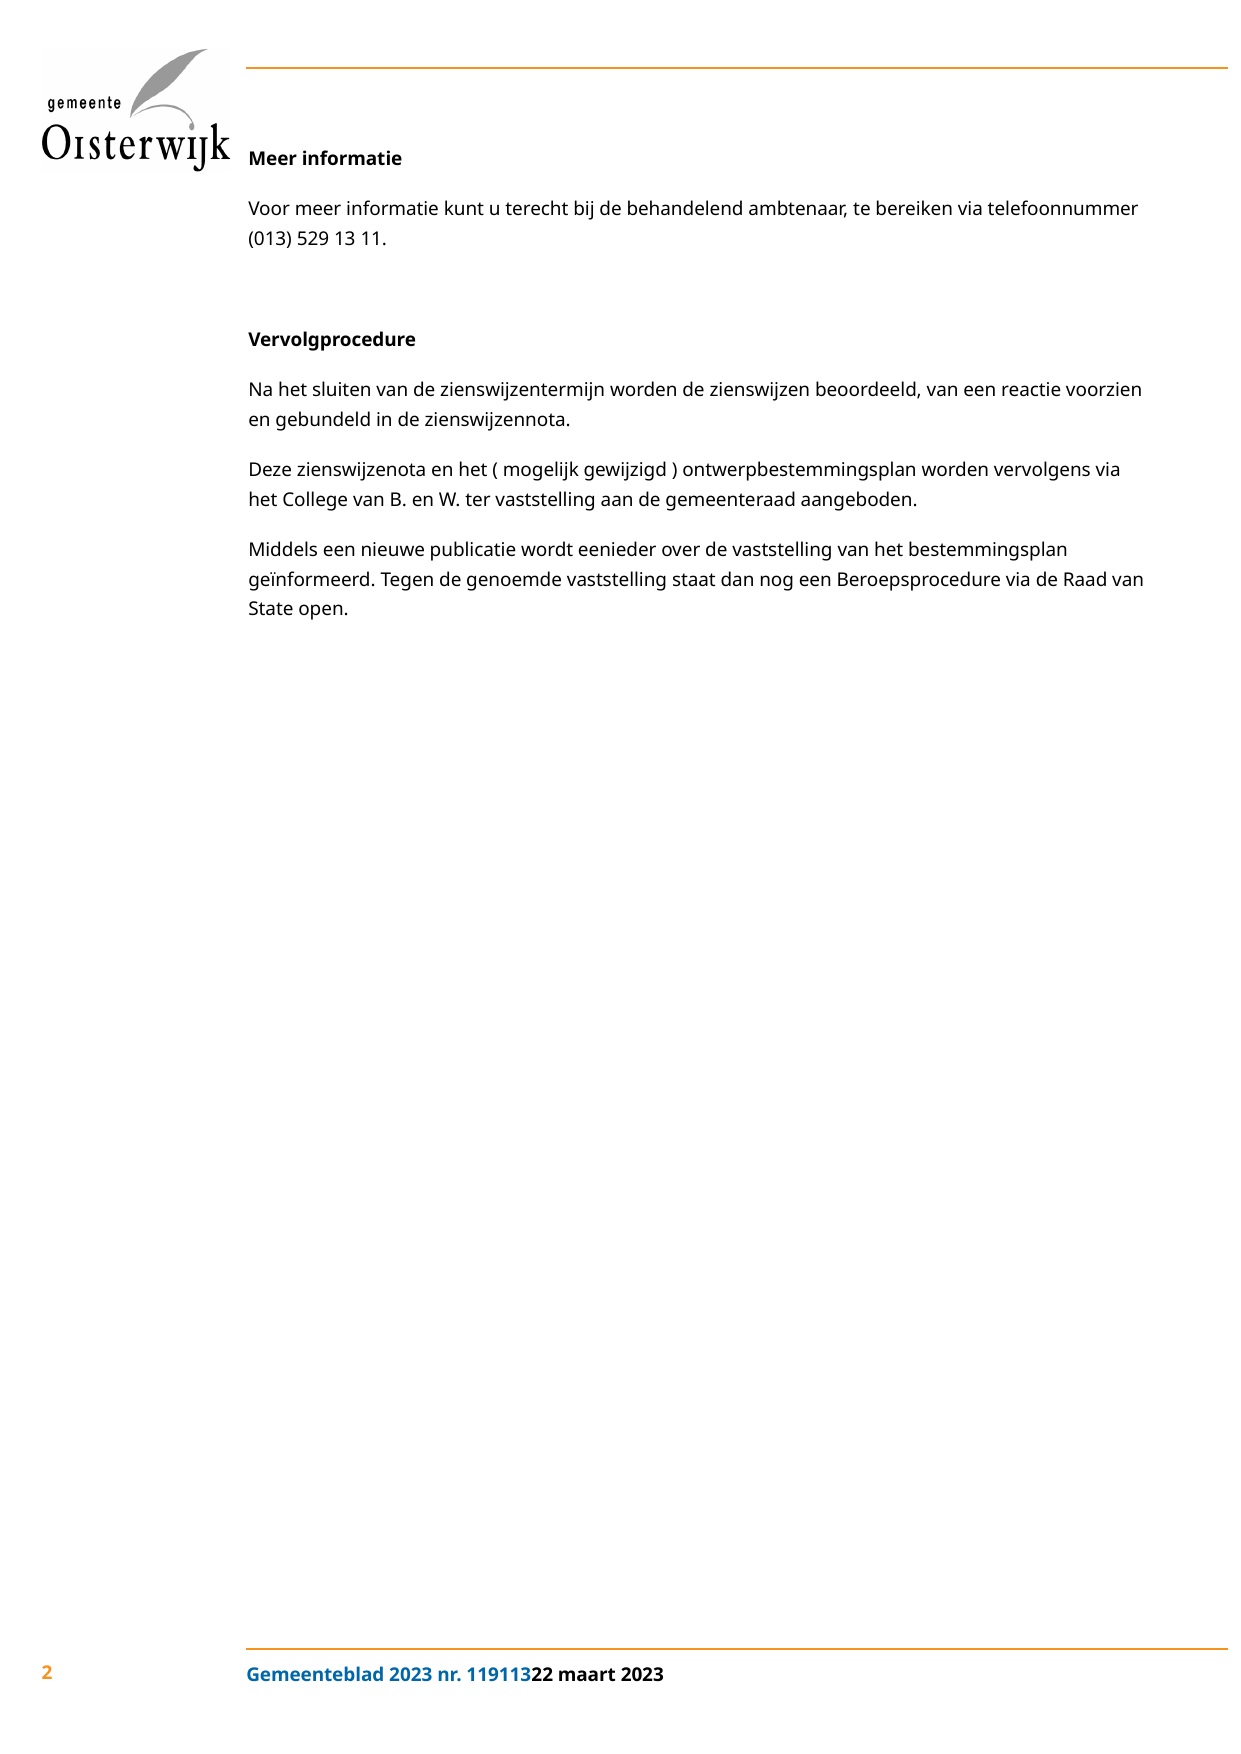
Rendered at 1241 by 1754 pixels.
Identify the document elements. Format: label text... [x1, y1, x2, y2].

text Vervolgprocedure [248, 326, 1152, 352]
text Meer informatie [248, 145, 1152, 171]
text Deze zienswijzenota en het ( mogelijk gewijzigd ) ontwerpbestemmingsplan worden vervolgens via het College van B. en W. ter vaststelling aan de gemeenteraad aangeboden. [248, 456, 1152, 512]
picture [41, 47, 231, 172]
text Na het sluiten van de zienswijzentermijn worden de zienswijzen beoordeeld, van een reactie voorzien en gebundeld in de zienswijzennota. [248, 376, 1152, 432]
text Voor meer informatie kunt u terecht bij de behandelend ambtenaar, te bereiken via telefoonnummer (013) 529 13 11. [248, 196, 1152, 251]
text Middels een nieuwe publicatie wordt eenieder over de vaststelling van het bestemmingsplan geïnformeerd. Tegen de genoemde vaststelling staat dan nog een Beroepsprocedure via de Raad van State open. [248, 536, 1152, 621]
